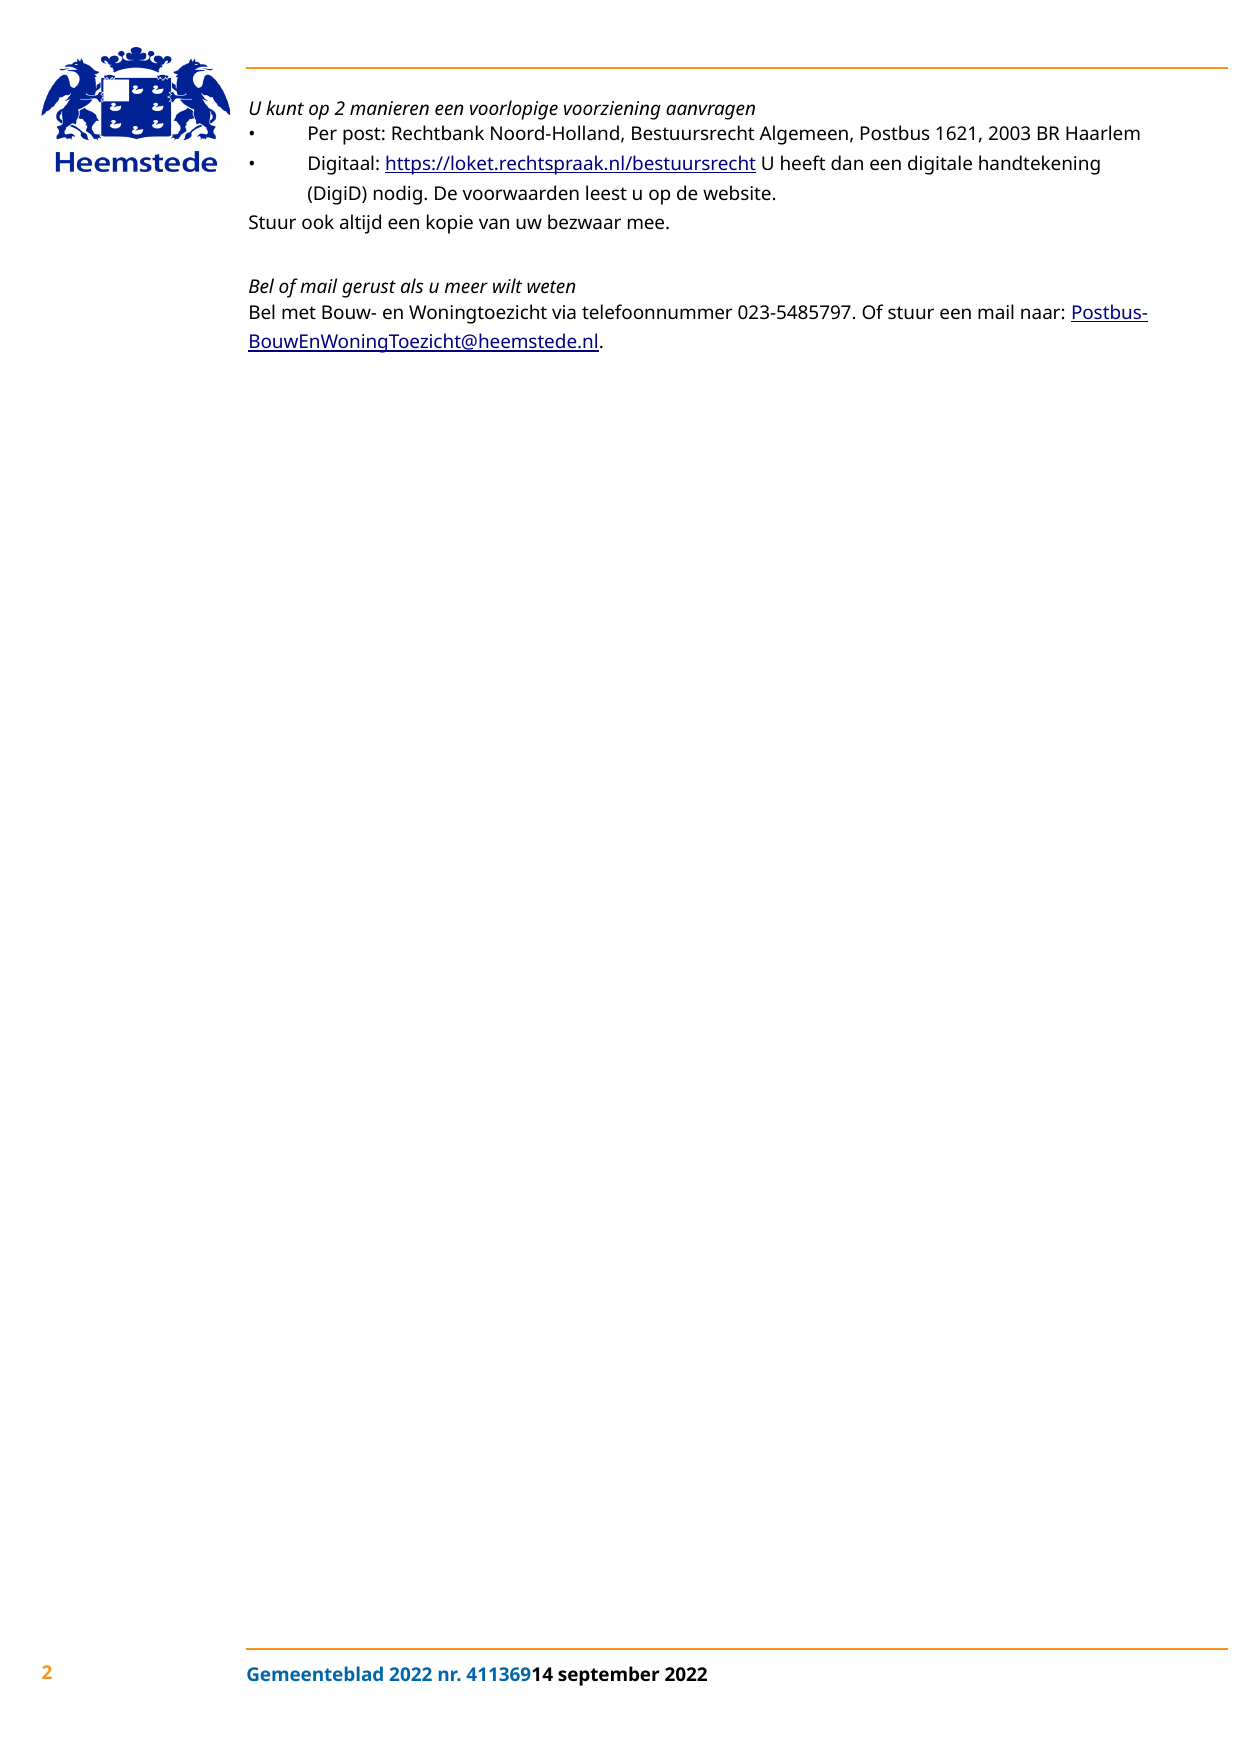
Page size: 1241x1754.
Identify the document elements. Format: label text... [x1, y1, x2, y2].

text Bel met Bouw- en Woningtoezicht via telefoonnummer 023-5485797. Of stuur een mail naar: Postbus-BouwEnWoningToezicht@heemstede.nl. [248, 299, 1152, 354]
list Digitaal: https://loket.rechtspraak.nl/bestuursrecht U heeft dan een digitale handtekening (DigiD) nodig. De voorwaarden leest u op de website. [248, 150, 1152, 205]
picture [41, 47, 231, 172]
text Bel of mail gerust als u meer wilt weten [248, 273, 1152, 299]
text Stuur ook altijd een kopie van uw bezwaar mee. [248, 209, 1152, 235]
text U kunt op 2 manieren een voorlopige voorziening aanvragen [248, 95, 1152, 121]
list Per post: Rechtbank Noord-Holland, Bestuursrecht Algemeen, Postbus 1621, 2003 BR Haarlem [248, 121, 1152, 146]
